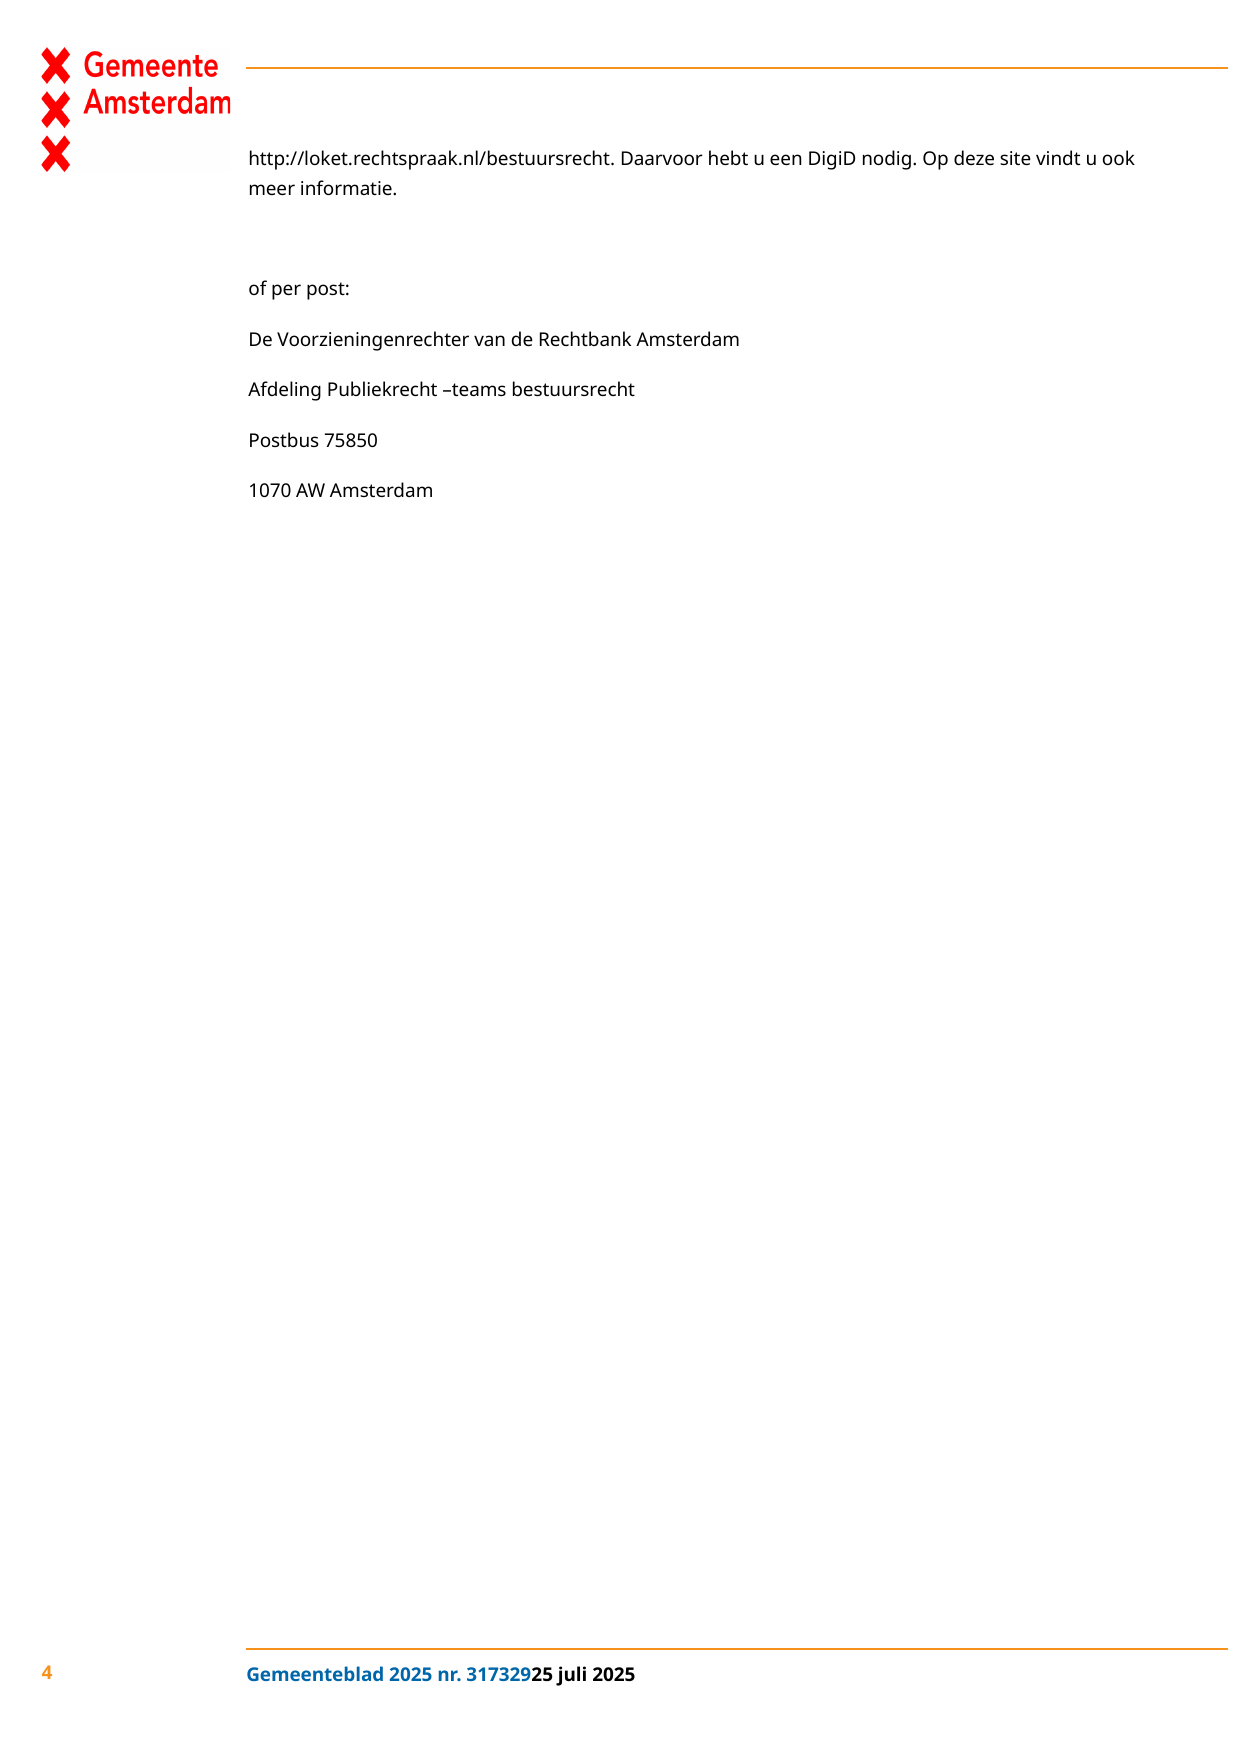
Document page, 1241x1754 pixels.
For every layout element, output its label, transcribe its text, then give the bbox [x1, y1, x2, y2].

text http://loket.rechtspraak.nl/bestuursrecht. Daarvoor hebt u een DigiD nodig. Op deze site vindt u ook meer informatie. [248, 145, 1152, 201]
text De Voorzieningenrechter van de Rechtbank Amsterdam [248, 326, 1152, 352]
text of per post: [248, 276, 1152, 301]
text 1070 AW Amsterdam [248, 477, 1152, 503]
text Postbus 75850 [248, 427, 1152, 453]
text Afdeling Publiekrecht –teams bestuursrecht [248, 376, 1152, 402]
picture [41, 47, 231, 172]
